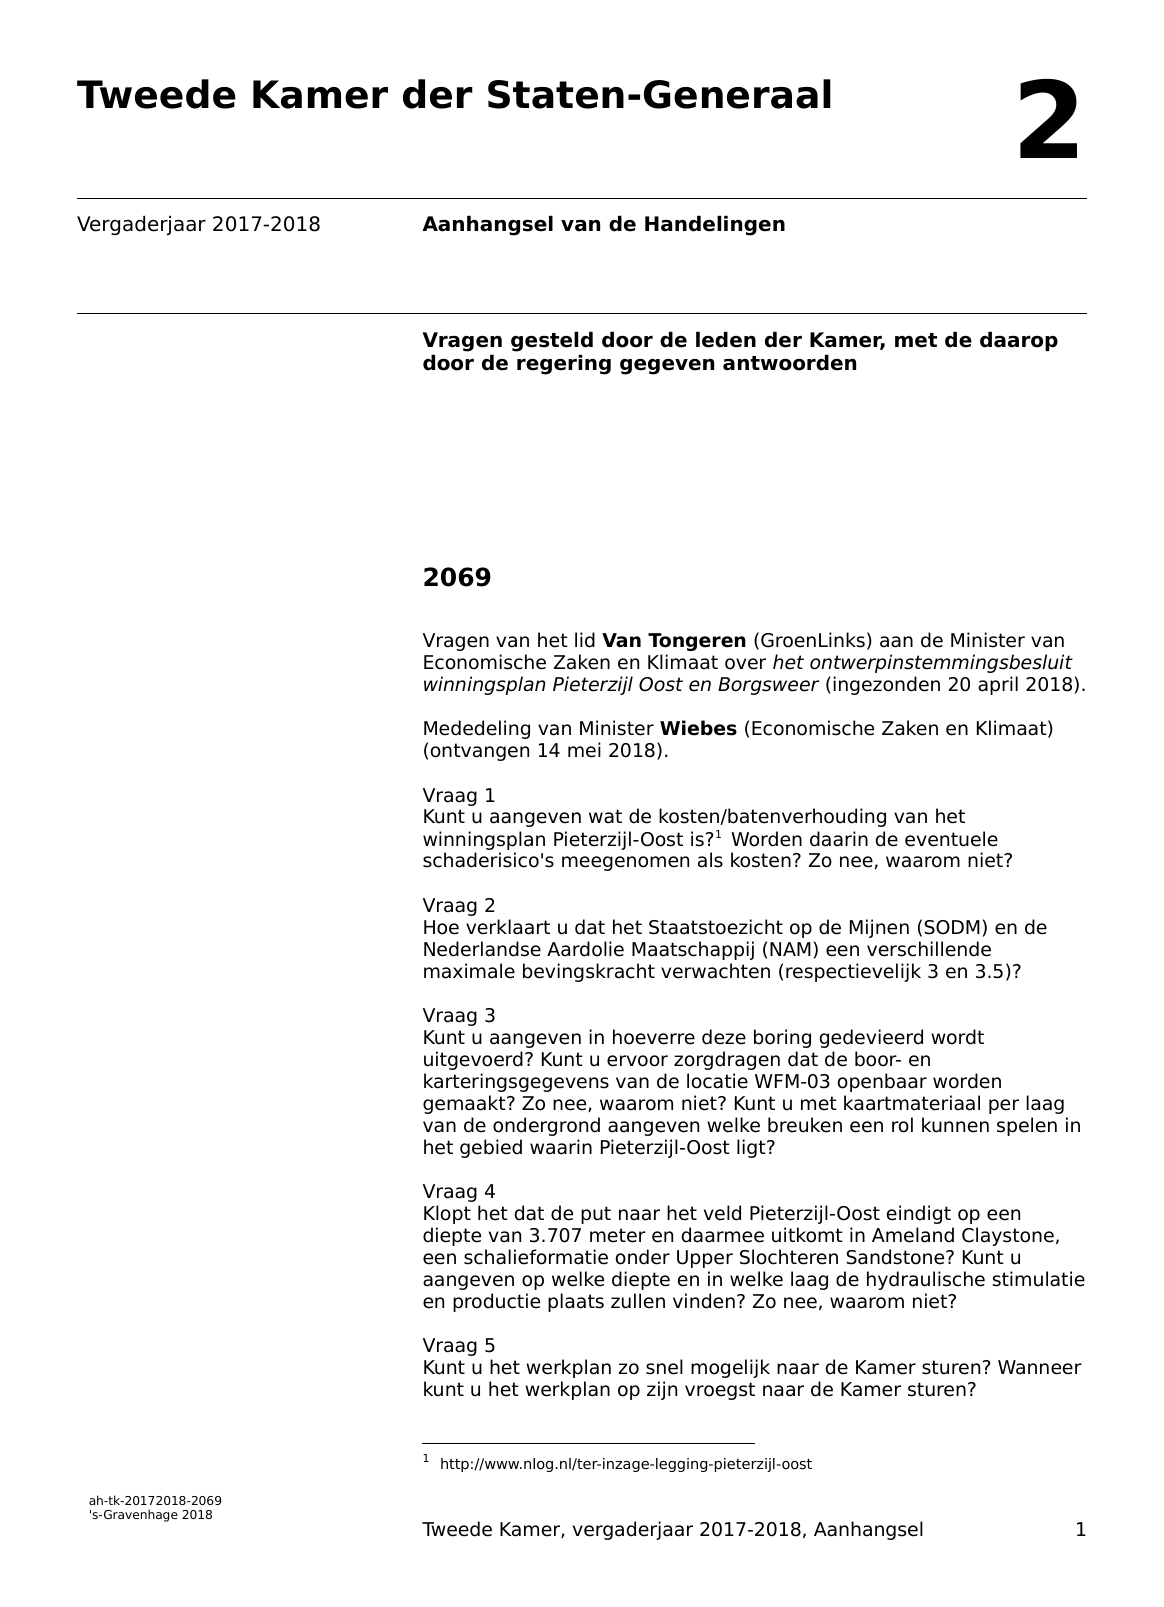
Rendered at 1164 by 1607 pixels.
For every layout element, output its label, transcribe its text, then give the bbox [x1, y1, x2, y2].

table_header 2 [886, 59, 1087, 198]
text Vraag 3 [422, 1005, 1087, 1027]
text http://www.nlog.nl/ter-inzage-legging-pieterzijl-oost [422, 1452, 1087, 1474]
text 's-Gravenhage 2018 [88, 1508, 323, 1522]
text Kunt u aangeven wat de kosten/batenverhouding van het winningsplan Pieterzijl-Oost is? Worden daarin de eventuele schaderisico's meegenomen als kosten? Zo nee, waarom niet? [422, 806, 1087, 872]
text Kunt u aangeven in hoeverre deze boring gedevieerd wordt uitgevoerd? Kunt u ervoor zorgdragen dat de boor- en karteringsgegevens van de locatie WFM-03 openbaar worden gemaakt? Zo nee, waarom niet? Kunt u met kaartmateriaal per laag van de ondergrond aangeven welke breuken een rol kunnen spelen in het gebied waarin Pieterzijl-Oost ligt? [422, 1027, 1087, 1158]
text Klopt het dat de put naar het veld Pieterzijl-Oost eindigt op een diepte van 3.707 meter en daarmee uitkomt in Ameland Claystone, een schalieformatie onder Upper Slochteren Sandstone? Kunt u aangeven op welke diepte en in welke laag de hydraulische stimulatie en productie plaats zullen vinden? Zo nee, waarom niet? [422, 1203, 1087, 1313]
text ah-tk-20172018-2069 [88, 1494, 323, 1508]
text Mededeling van Minister Wiebes (Economische Zaken en Klimaat) (ontvangen 14 mei 2018). [422, 718, 1087, 762]
text Hoe verklaart u dat het Staatstoezicht op de Mijnen (SODM) en de Nederlandse Aardolie Maatschappij (NAM) een verschillende maximale bevingskracht verwachten (respectievelijk 3 en 3.5)? [422, 917, 1087, 982]
text Vraag 1 [422, 784, 1087, 806]
text 2069 [422, 563, 1087, 592]
text Vraag 2 [422, 894, 1087, 917]
table_cell Aanhangsel van de Handelingen [422, 199, 1087, 313]
text Vraag 4 [422, 1181, 1087, 1203]
text Vraag 5 [422, 1335, 1087, 1357]
table_cell [77, 314, 422, 375]
table_cell Vragen gesteld door de leden der Kamer, met de daarop door de regering gegeven antwoorden [422, 314, 1087, 375]
text Vragen van het lid Van Tongeren (GroenLinks) aan de Minister van Economische Zaken en Klimaat over het ontwerpinstemmingsbesluit winningsplan Pieterzijl Oost en Borgsweer (ingezonden 20 april 2018). [422, 630, 1087, 696]
table_header Tweede Kamer der Staten-Generaal [77, 59, 886, 198]
table_cell Vergaderjaar 2017-2018 [77, 199, 422, 313]
text Kunt u het werkplan zo snel mogelijk naar de Kamer sturen? Wanneer kunt u het werkplan op zijn vroegst naar de Kamer sturen? [422, 1357, 1087, 1401]
